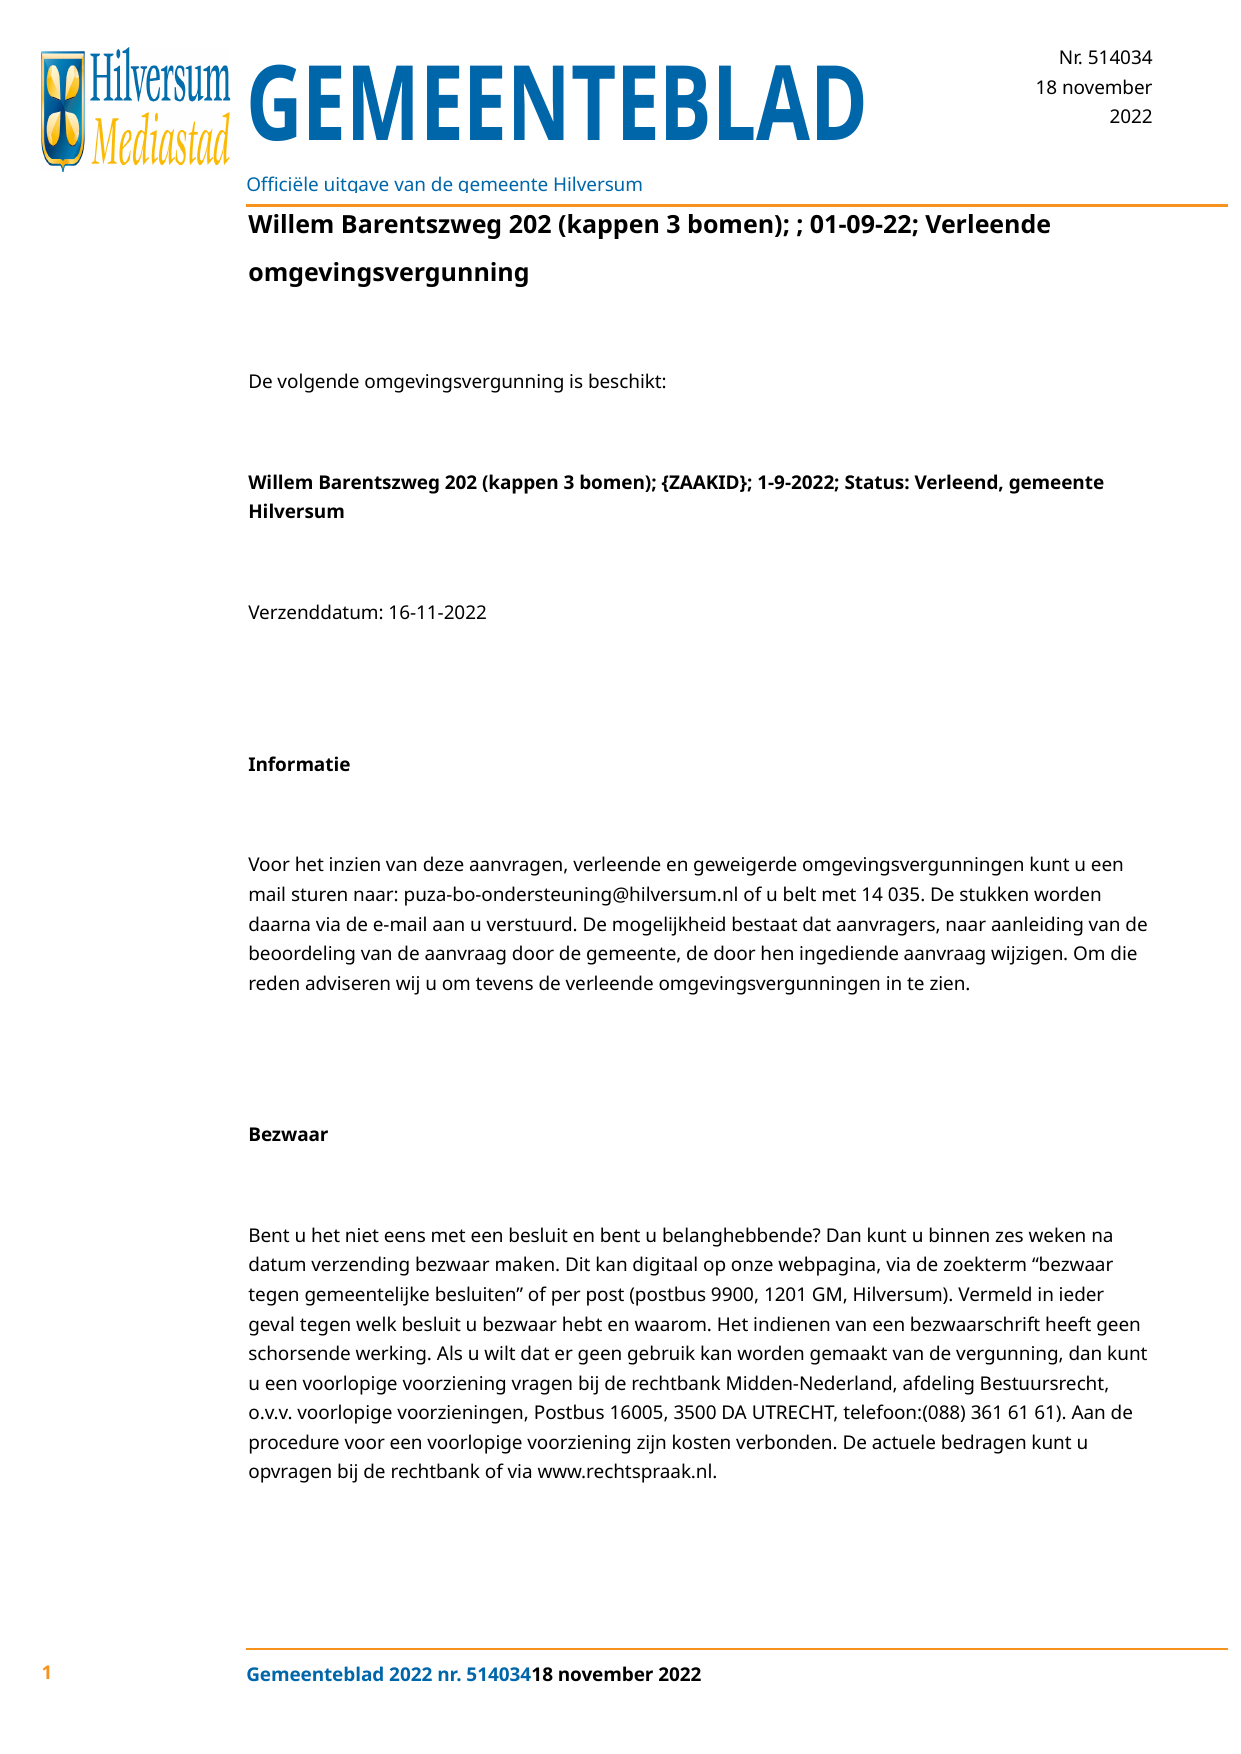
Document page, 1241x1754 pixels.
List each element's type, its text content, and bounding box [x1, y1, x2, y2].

text De volgende omgevingsvergunning is beschikt: [248, 368, 1152, 394]
text Verzenddatum: 16-11-2022 [248, 599, 1152, 625]
text Willem Barentszweg 202 (kappen 3 bomen); {ZAAKID}; 1-9-2022; Status: Verleend, gemeente Hilversum [248, 469, 1152, 524]
text Informatie [248, 751, 1152, 777]
picture [41, 47, 231, 172]
text Willem Barentszweg 202 (kappen 3 bomen); ; 01-09-22; Verleende omgevingsvergunning [248, 207, 1152, 288]
text Voor het inzien van deze aanvragen, verleende en geweigerde omgevingsvergunningen kunt u een mail sturen naar: puza-bo-ondersteuning@hilversum.nl of u belt met 14 035. De stukken worden daarna via de e-mail aan u verstuurd. De mogelijkheid bestaat dat aanvragers, naar aanleiding van de beoordeling van de aanvraag door de gemeente, de door hen ingediende aanvraag wijzigen. Om die reden adviseren wij u om tevens de verleende omgevingsvergunningen in te zien. [248, 852, 1152, 996]
text Bezwaar [248, 1121, 1152, 1147]
text Bent u het niet eens met een besluit en bent u belanghebbende? Dan kunt u binnen zes weken na datum verzending bezwaar maken. Dit kan digitaal op onze webpagina, via de zoekterm “bezwaar tegen gemeentelijke besluiten” of per post (postbus 9900, 1201 GM, Hilversum). Vermeld in ieder geval tegen welk besluit u bezwaar hebt en waarom. Het indienen van een bezwaarschrift heeft geen schorsende werking. Als u wilt dat er geen gebruik kan worden gemaakt van de vergunning, dan kunt u een voorlopige voorziening vragen bij de rechtbank Midden-Nederland, afdeling Bestuursrecht, o.v.v. voorlopige voorzieningen, Postbus 16005, 3500 DA UTRECHT, telefoon:(088) 361 61 61). Aan de procedure voor een voorlopige voorziening zijn kosten verbonden. De actuele bedragen kunt u opvragen bij de rechtbank of via www.rechtspraak.nl. [248, 1222, 1152, 1484]
